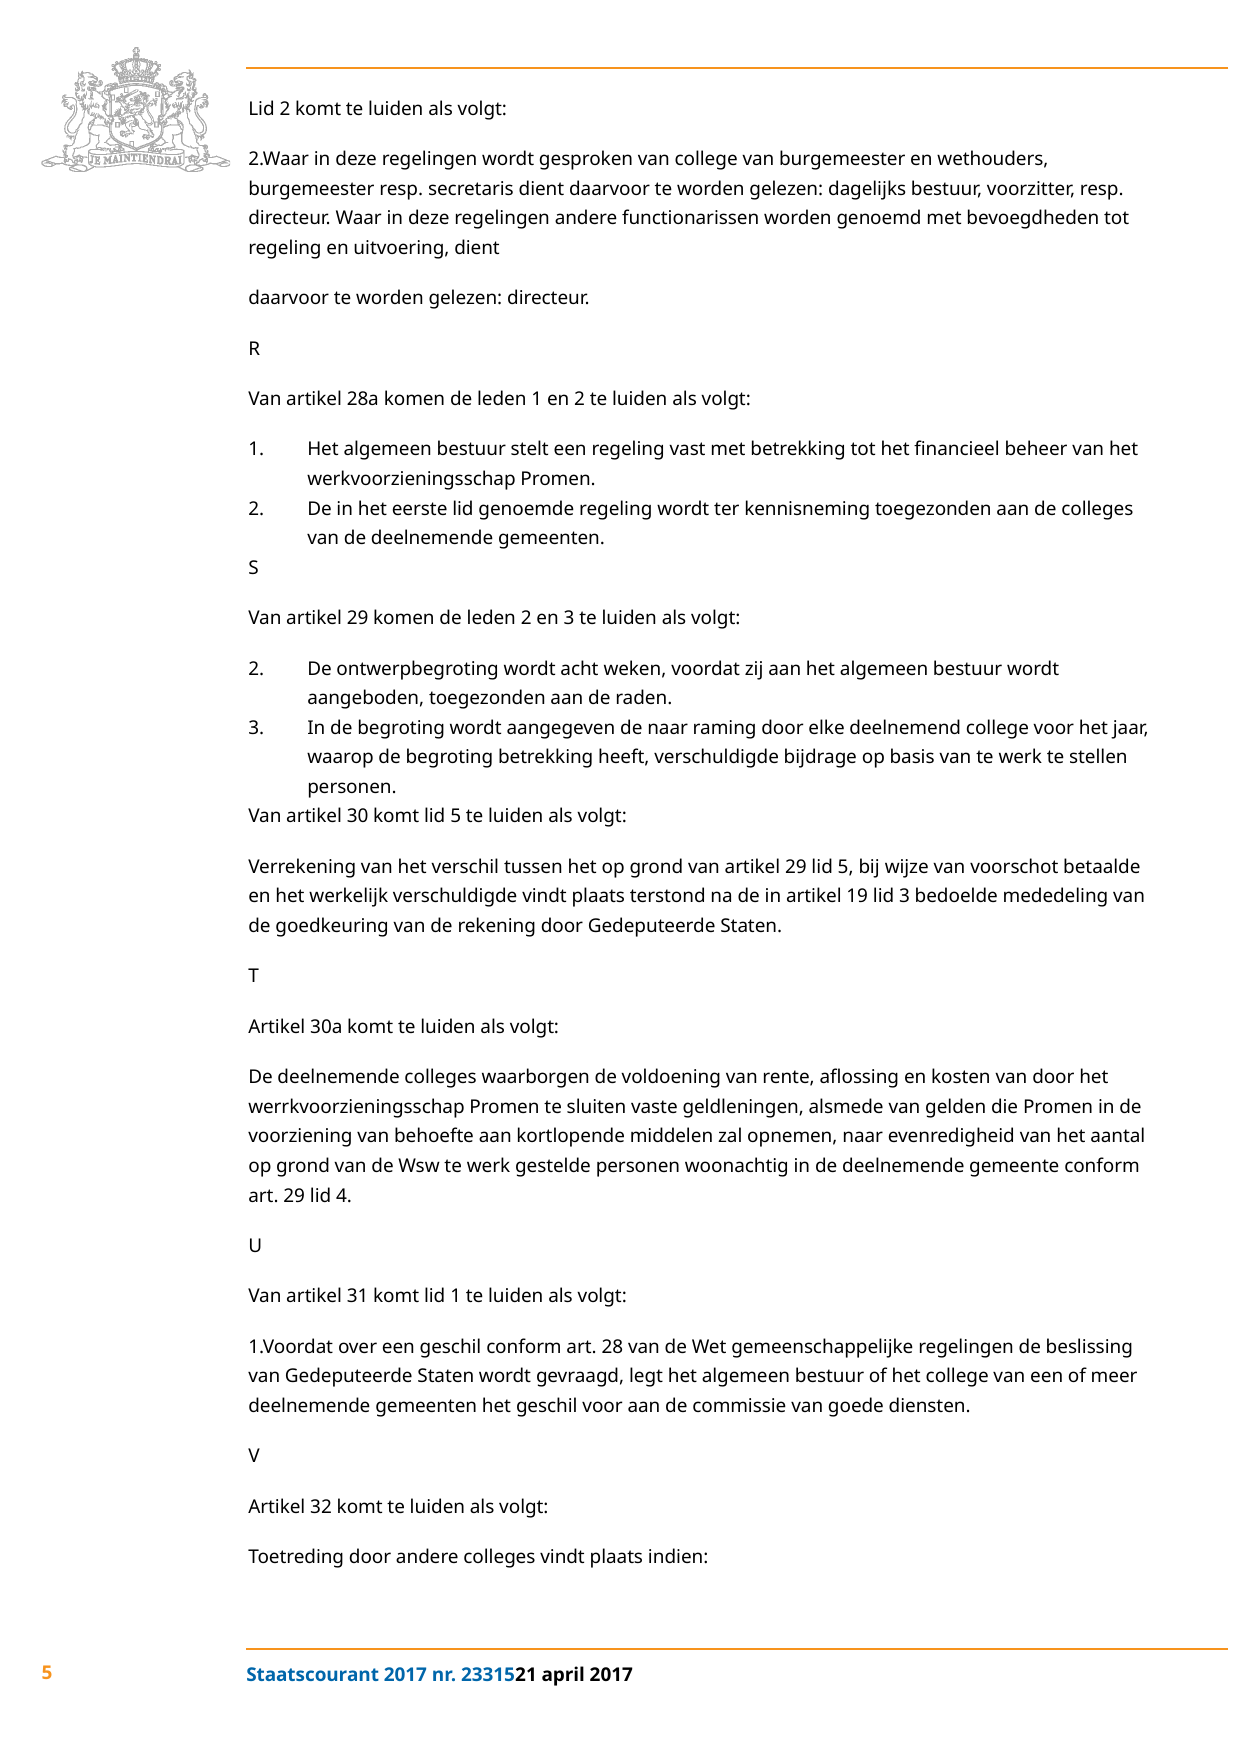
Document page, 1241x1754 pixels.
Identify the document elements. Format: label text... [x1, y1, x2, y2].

text De deelnemende colleges waarborgen de voldoening van rente, aflossing en kosten van door het werrkvoorzieningsschap Promen te sluiten vaste geldleningen, alsmede van gelden die Promen in de voorziening van behoefte aan kortlopende middelen zal opnemen, naar evenredigheid van het aantal op grond van de Wsw te werk gestelde personen woonachtig in de deelnemende gemeente conform art. 29 lid 4. [248, 1063, 1152, 1208]
list In de begroting wordt aangegeven de naar raming door elke deelnemend college voor het jaar, waarop de begroting betrekking heeft, verschuldigde bijdrage op basis van te werk te stellen personen. [248, 714, 1152, 799]
text Van artikel 29 komen de leden 2 en 3 te luiden als volgt: [248, 604, 1152, 630]
text T [248, 963, 1152, 988]
text Van artikel 28a komen de leden 1 en 2 te luiden als volgt: [248, 385, 1152, 411]
text Artikel 32 komt te luiden als volgt: [248, 1493, 1152, 1519]
text 1.Voordat over een geschil conform art. 28 van de Wet gemeenschappelijke regelingen de beslissing van Gedeputeerde Staten wordt gevraagd, legt het algemeen bestuur of het college van een of meer deelnemende gemeenten het geschil voor aan de commissie van goede diensten. [248, 1333, 1152, 1418]
text Lid 2 komt te luiden als volgt: [248, 95, 1152, 121]
text Toetreding door andere colleges vindt plaats indien: [248, 1543, 1152, 1569]
list Het algemeen bestuur stelt een regeling vast met betrekking tot het financieel beheer van het werkvoorzieningsschap Promen. [248, 436, 1152, 491]
text R [248, 335, 1152, 361]
text Van artikel 30 komt lid 5 te luiden als volgt: [248, 803, 1152, 828]
text Van artikel 31 komt lid 1 te luiden als volgt: [248, 1283, 1152, 1308]
text daarvoor te worden gelezen: directeur. [248, 284, 1152, 310]
text Verrekening van het verschil tussen het op grond van artikel 29 lid 5, bij wijze van voorschot betaalde en het werkelijk verschuldigde vindt plaats terstond na de in artikel 19 lid 3 bedoelde mededeling van de goedkeuring van de rekening door Gedeputeerde Staten. [248, 853, 1152, 938]
list De ontwerpbegroting wordt acht weken, voordat zij aan het algemeen bestuur wordt aangeboden, toegezonden aan de raden. [248, 655, 1152, 710]
picture [41, 47, 231, 172]
text Artikel 30a komt te luiden als volgt: [248, 1013, 1152, 1039]
list De in het eerste lid genoemde regeling wordt ter kennisneming toegezonden aan de colleges van de deelnemende gemeenten. [248, 495, 1152, 550]
text V [248, 1443, 1152, 1468]
text U [248, 1232, 1152, 1258]
text 2.Waar in deze regelingen wordt gesproken van college van burgemeester en wethouders, burgemeester resp. secretaris dient daarvoor te worden gelezen: dagelijks bestuur, voorzitter, resp. directeur. Waar in deze regelingen andere functionarissen worden genoemd met bevoegdheden tot regeling en uitvoering, dient [248, 145, 1152, 260]
text S [248, 554, 1152, 580]
